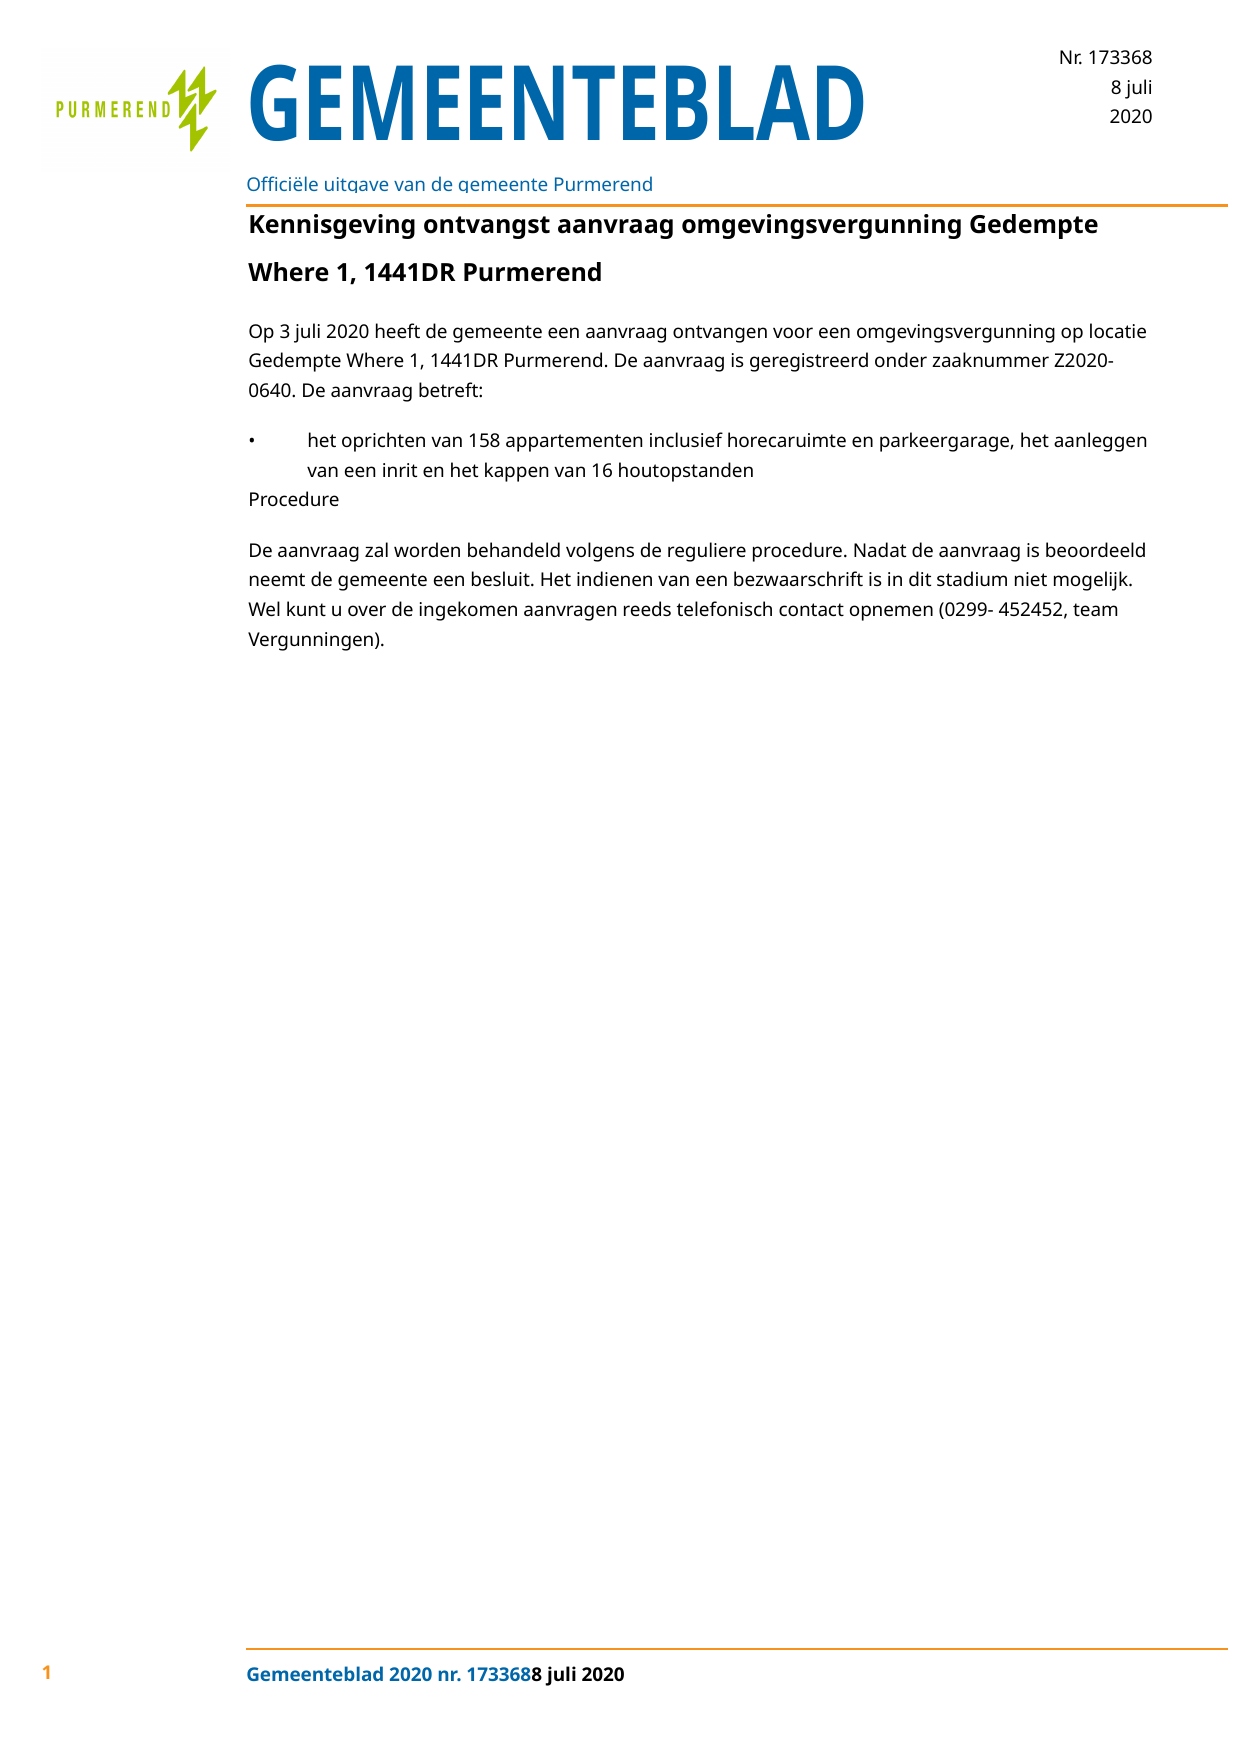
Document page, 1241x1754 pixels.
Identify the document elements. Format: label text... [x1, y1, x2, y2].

text Kennisgeving ontvangst aanvraag omgevingsvergunning Gedempte Where 1, 1441DR Purmerend [248, 207, 1152, 288]
list het oprichten van 158 appartementen inclusief horecaruimte en parkeergarage, het aanleggen van een inrit en het kappen van 16 houtopstanden [248, 427, 1152, 483]
text Procedure [248, 487, 1152, 512]
text Op 3 juli 2020 heeft de gemeente een aanvraag ontvangen voor een omgevingsvergunning op locatie Gedempte Where 1, 1441DR Purmerend. De aanvraag is geregistreerd onder zaaknummer Z2020-0640. De aanvraag betreft: [248, 318, 1152, 403]
text De aanvraag zal worden behandeld volgens de reguliere procedure. Nadat de aanvraag is beoordeeld neemt de gemeente een besluit. Het indienen van een bezwaarschrift is in dit stadium niet mogelijk. Wel kunt u over de ingekomen aanvragen reeds telefonisch contact opnemen (0299- 452452, team Vergunningen). [248, 537, 1152, 652]
picture [41, 47, 231, 172]
